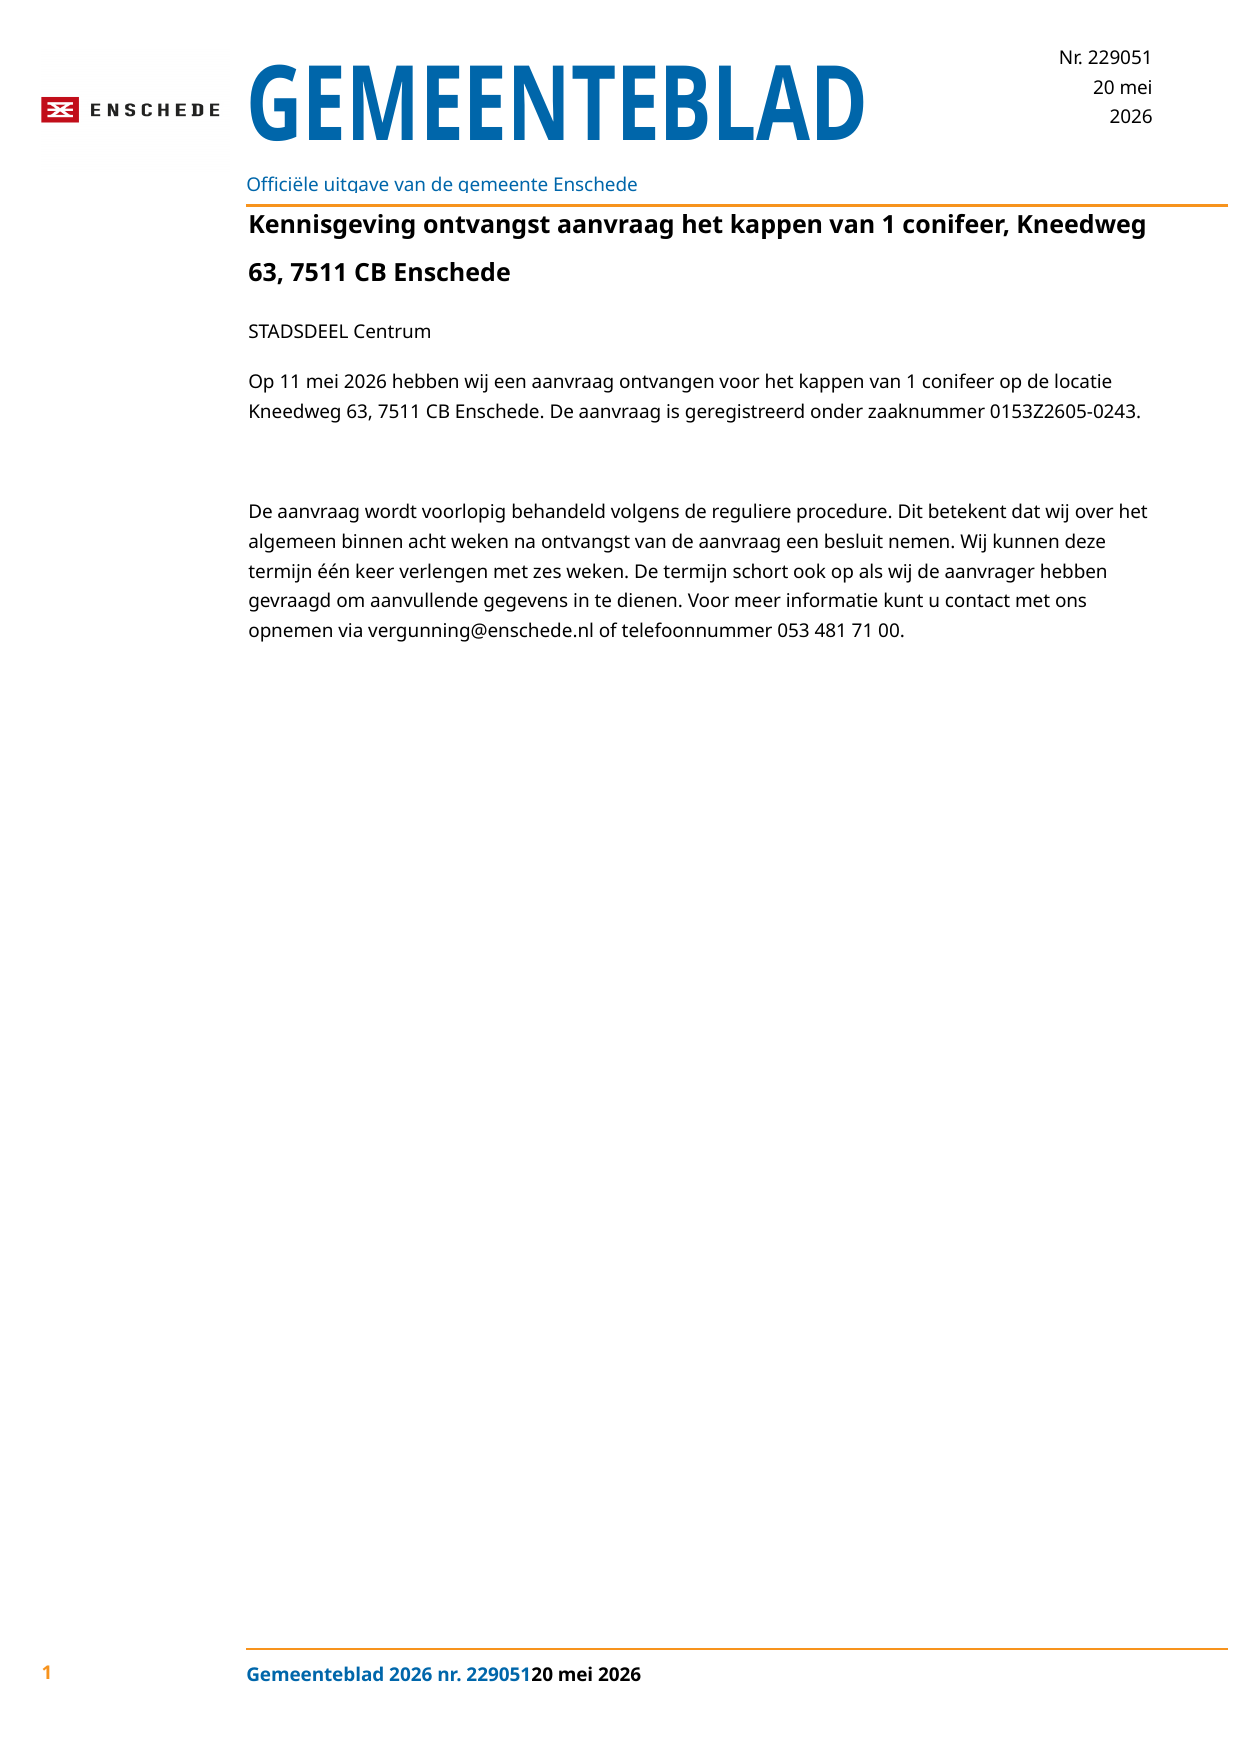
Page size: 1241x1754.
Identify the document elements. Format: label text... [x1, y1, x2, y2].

text Op 11 mei 2026 hebben wij een aanvraag ontvangen voor het kappen van 1 conifeer op de locatie Kneedweg 63, 7511 CB Enschede. De aanvraag is geregistreerd onder zaaknummer 0153Z2605-0243. [248, 368, 1152, 424]
text STADSDEEL Centrum [248, 318, 1152, 344]
text Kennisgeving ontvangst aanvraag het kappen van 1 conifeer, Kneedweg 63, 7511 CB Enschede [248, 207, 1152, 288]
text De aanvraag wordt voorlopig behandeld volgens de reguliere procedure. Dit betekent dat wij over het algemeen binnen acht weken na ontvangst van de aanvraag een besluit nemen. Wij kunnen deze termijn één keer verlengen met zes weken. De termijn schort ook op als wij de aanvrager hebben gevraagd om aanvullende gegevens in te dienen. Voor meer informatie kunt u contact met ons opnemen via vergunning@enschede.nl of telefoonnummer 053 481 71 00. [248, 499, 1152, 643]
picture [41, 47, 231, 172]
